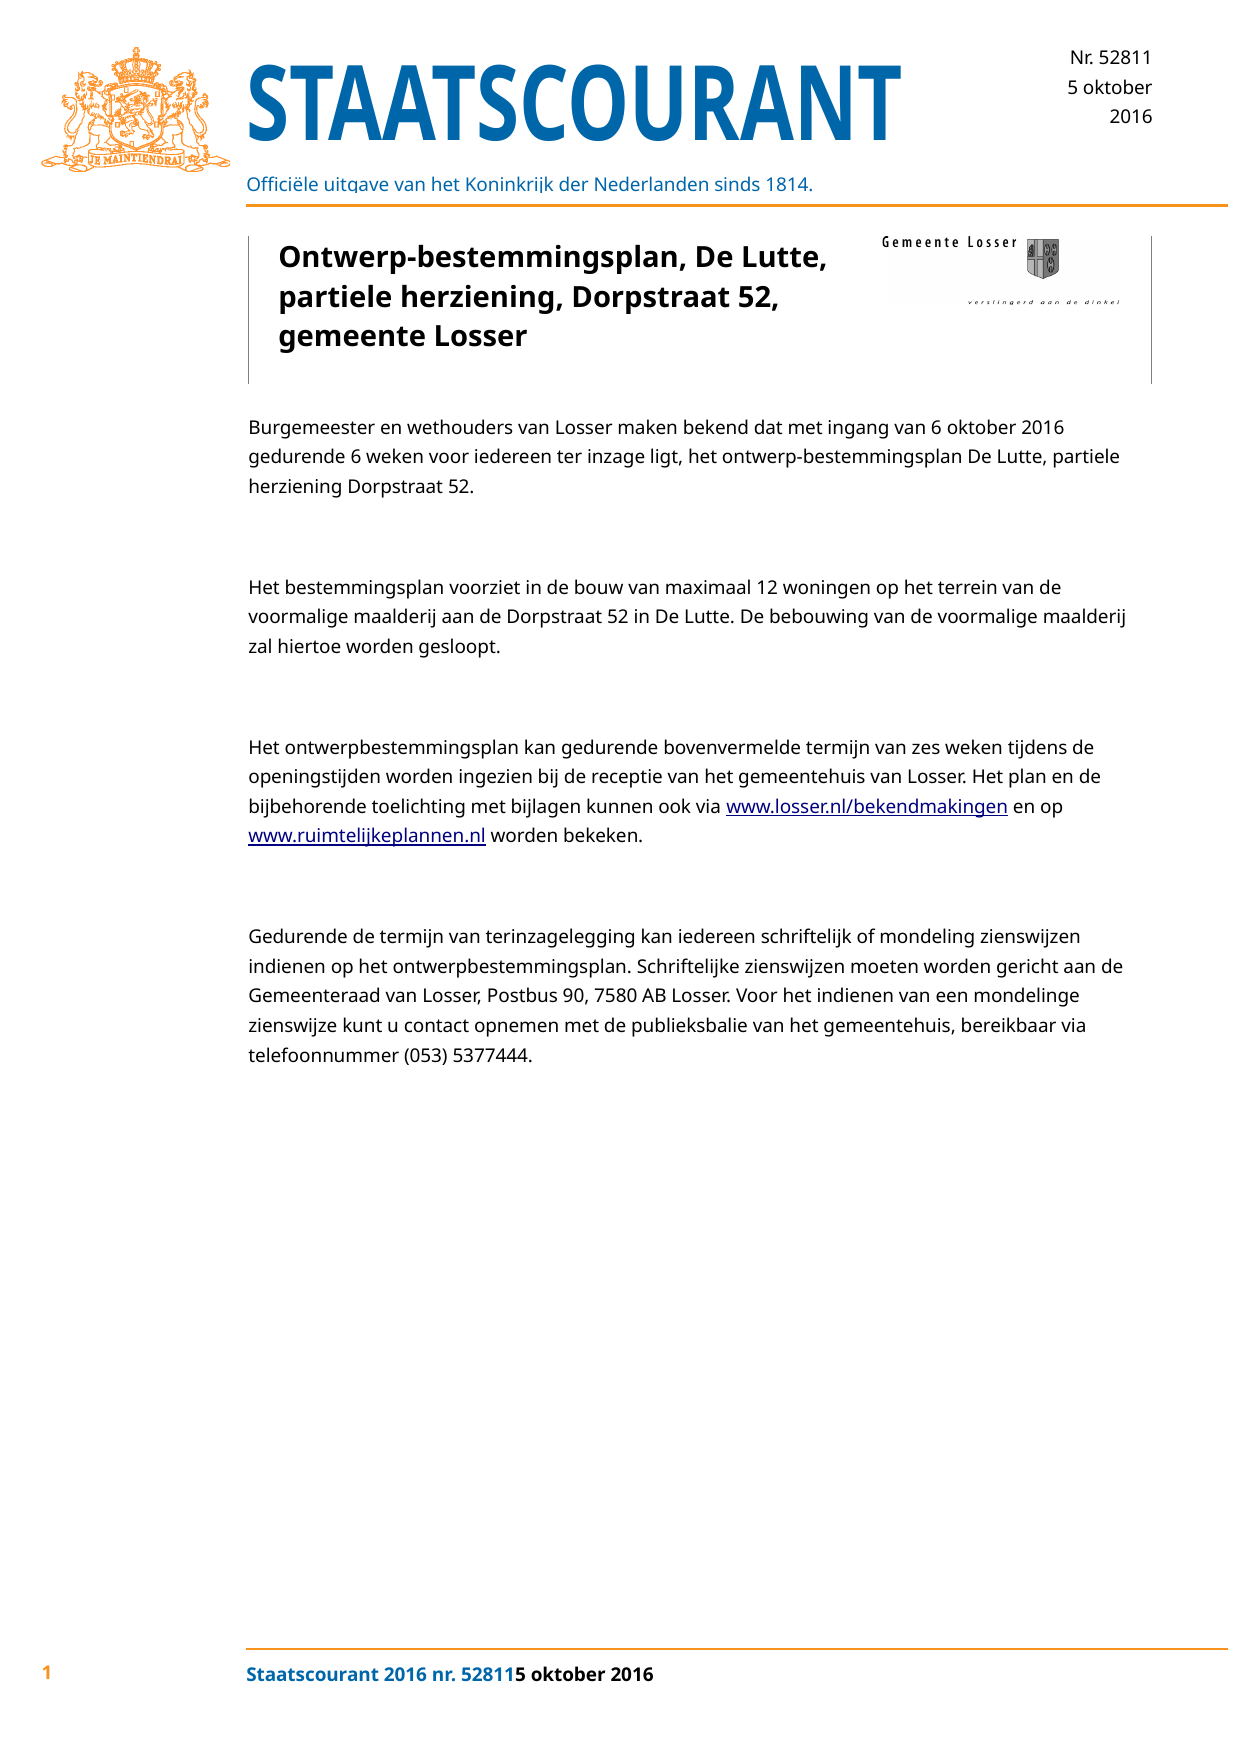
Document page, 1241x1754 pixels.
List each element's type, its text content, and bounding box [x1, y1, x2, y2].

text Gedurende de termijn van terinzagelegging kan iedereen schriftelijk of mondeling zienswijzen indienen op het ontwerpbestemmingsplan. Schriftelijke zienswijzen moeten worden gericht aan de Gemeenteraad van Losser, Postbus 90, 7580 AB Losser. Voor het indienen van een mondelinge zienswijze kunt u contact opnemen met de publieksbalie van het gemeentehuis, bereikbaar via telefoonnummer (053) 5377444. [248, 923, 1152, 1068]
picture [882, 236, 1119, 305]
picture [41, 47, 231, 172]
table_header Ontwerp-bestemmingsplan, De Lutte, partiele herziening, Dorpstraat 52, gemeente Losser [249, 236, 850, 384]
table_header [850, 236, 1151, 384]
text Het ontwerpbestemmingsplan kan gedurende bovenvermelde termijn van zes weken tijdens de openingstijden worden ingezien bij de receptie van het gemeentehuis van Losser. Het plan en de bijbehorende toelichting met bijlagen kunnen ook via www.losser.nl/bekendmakingen en op www.ruimtelijkeplannen.nl worden bekeken. [248, 734, 1152, 848]
text Het bestemmingsplan voorziet in de bouw van maximaal 12 woningen op het terrein van de voormalige maalderij aan de Dorpstraat 52 in De Lutte. De bebouwing van de voormalige maalderij zal hiertoe worden gesloopt. [248, 574, 1152, 659]
text Burgemeester en wethouders van Losser maken bekend dat met ingang van 6 oktober 2016 gedurende 6 weken voor iedereen ter inzage ligt, het ontwerp-bestemmingsplan De Lutte, partiele herziening Dorpstraat 52. [248, 414, 1152, 499]
